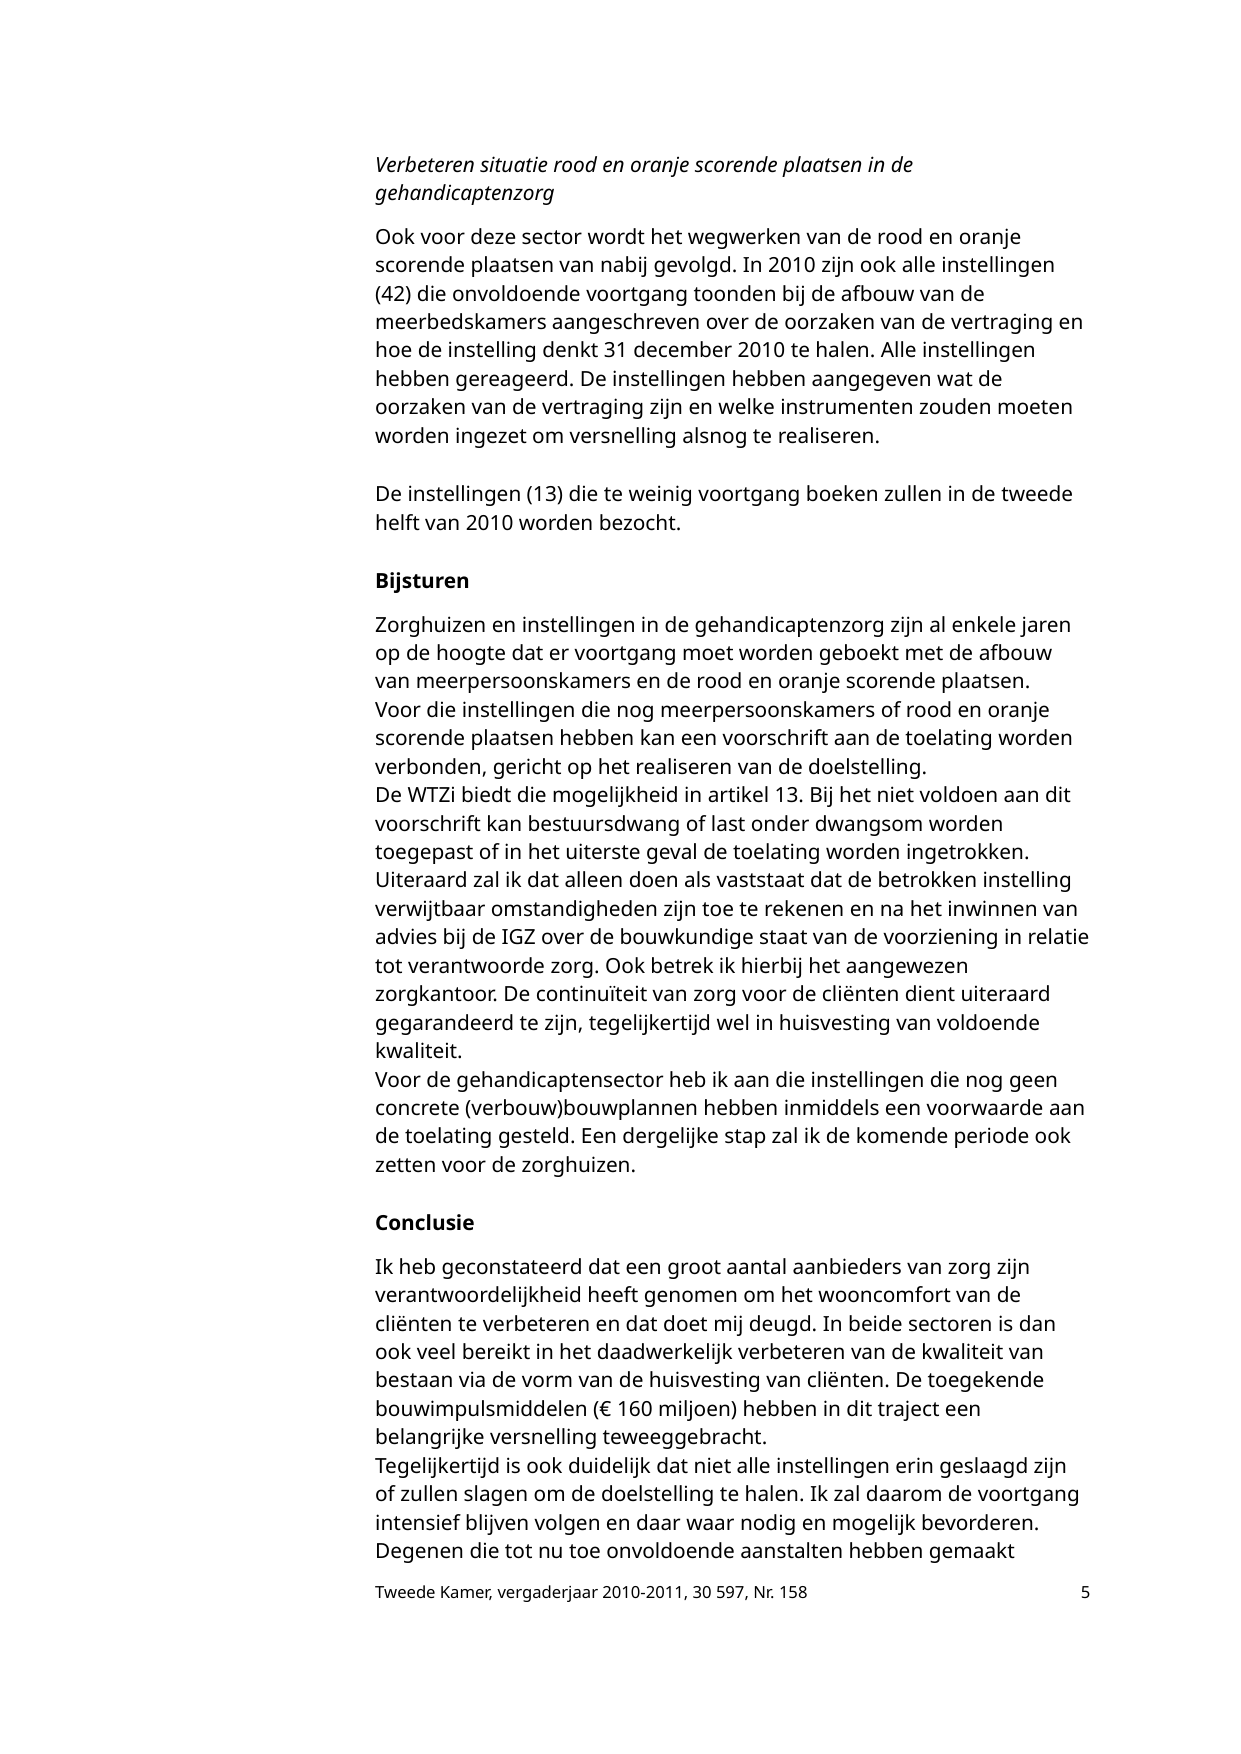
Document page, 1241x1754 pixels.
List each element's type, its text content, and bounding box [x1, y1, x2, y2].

text De WTZi biedt die mogelijkheid in artikel 13. Bij het niet voldoen aan dit voorschrift kan bestuursdwang of last onder dwangsom worden toegepast of in het uiterste geval de toelating worden ingetrokken. [375, 780, 1090, 866]
text Zorghuizen en instellingen in de gehandicaptenzorg zijn al enkele jaren op de hoogte dat er voortgang moet worden geboekt met de afbouw van meerpersoonskamers en de rood en oranje scorende plaatsen. [375, 610, 1090, 695]
text De instellingen (13) die te weinig voortgang boeken zullen in de tweede helft van 2010 worden bezocht. [375, 479, 1090, 536]
text Ik heb geconstateerd dat een groot aantal aanbieders van zorg zijn verantwoordelijkheid heeft genomen om het wooncomfort van de cliënten te verbeteren en dat doet mij deugd. In beide sectoren is dan ook veel bereikt in het daadwerkelijk verbeteren van de kwaliteit van bestaan via de vorm van de huisvesting van cliënten. De toegekende bouwimpulsmiddelen (€ 160 miljoen) hebben in dit traject een belangrijke versnelling teweeggebracht. [375, 1252, 1090, 1451]
text Degenen die tot nu toe onvoldoende aanstalten hebben gemaakt [375, 1536, 1090, 1565]
text Voor die instellingen die nog meerpersoonskamers of rood en oranje scorende plaatsen hebben kan een voorschrift aan de toelating worden verbonden, gericht op het realiseren van de doelstelling. [375, 695, 1090, 780]
text Uiteraard zal ik dat alleen doen als vaststaat dat de betrokken instelling verwijtbaar omstandigheden zijn toe te rekenen en na het inwinnen van advies bij de IGZ over de bouwkundige staat van de voorziening in relatie tot verantwoorde zorg. Ook betrek ik hierbij het aangewezen zorgkantoor. De continuïteit van zorg voor de cliënten dient uiteraard gegarandeerd te zijn, tegelijkertijd wel in huisvesting van voldoende kwaliteit. [375, 866, 1090, 1065]
text Voor de gehandicaptensector heb ik aan die instellingen die nog geen concrete (verbouw)bouwplannen hebben inmiddels een voorwaarde aan de toelating gesteld. Een dergelijke stap zal ik de komende periode ook zetten voor de zorghuizen. [375, 1065, 1090, 1178]
text Tegelijkertijd is ook duidelijk dat niet alle instellingen erin geslaagd zijn of zullen slagen om de doelstelling te halen. Ik zal daarom de voortgang intensief blijven volgen en daar waar nodig en mogelijk bevorderen. [375, 1451, 1090, 1536]
text Conclusie [375, 1208, 1090, 1237]
text Ook voor deze sector wordt het wegwerken van de rood en oranje scorende plaatsen van nabij gevolgd. In 2010 zijn ook alle instellingen (42) die onvoldoende voortgang toonden bij de afbouw van de meerbedskamers aangeschreven over de oorzaken van de vertraging en hoe de instelling denkt 31 december 2010 te halen. Alle instellingen hebben gereageerd. De instellingen hebben aangegeven wat de oorzaken van de vertraging zijn en welke instrumenten zouden moeten worden ingezet om versnelling alsnog te realiseren. [375, 222, 1090, 449]
text Bijsturen [375, 566, 1090, 595]
text Verbeteren situatie rood en oranje scorende plaatsen in de gehandicaptenzorg [375, 150, 1090, 207]
